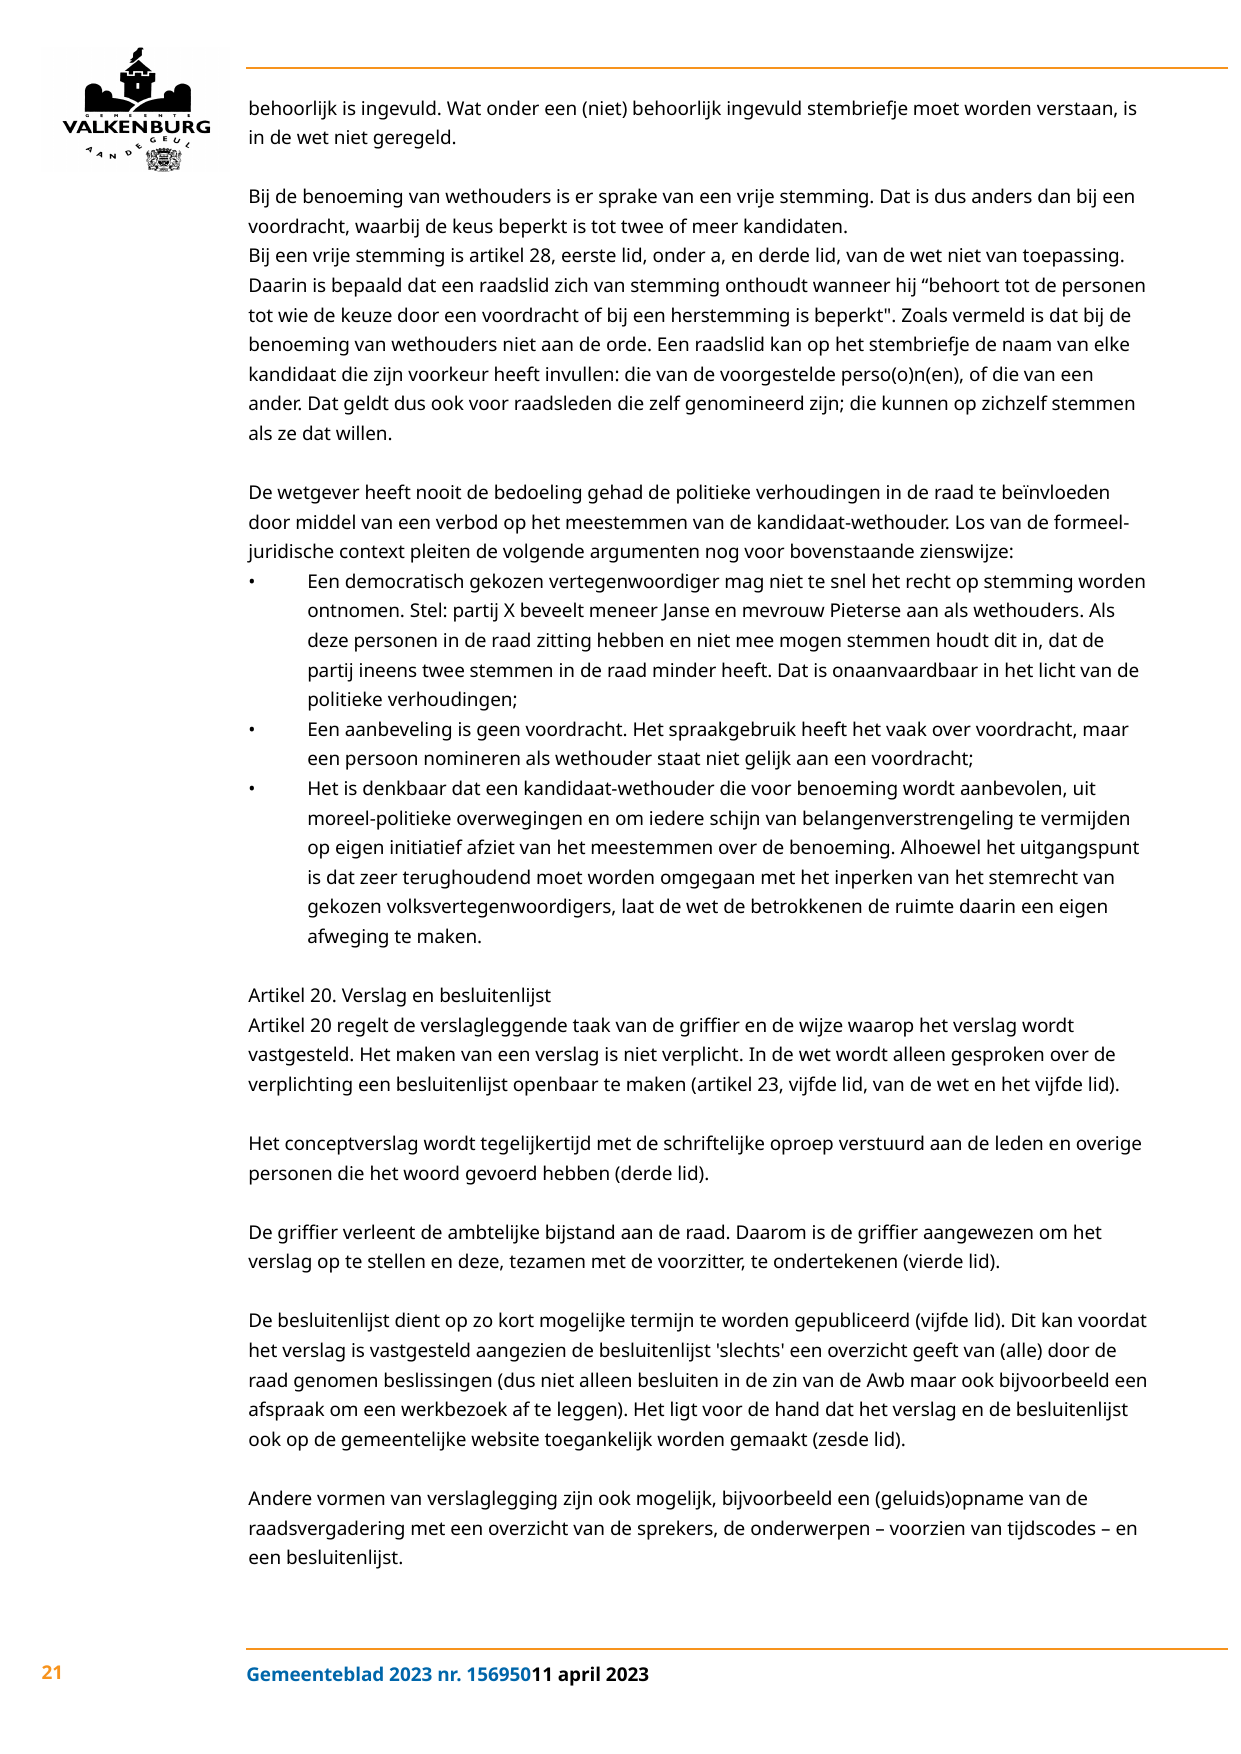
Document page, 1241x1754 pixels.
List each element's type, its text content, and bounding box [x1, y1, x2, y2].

text Het conceptverslag wordt tegelijkertijd met de schriftelijke oproep verstuurd aan de leden en overige personen die het woord gevoerd hebben (derde lid). [248, 1130, 1152, 1186]
text behoorlijk is ingevuld. Wat onder een (niet) behoorlijk ingevuld stembriefje moet worden verstaan, is in de wet niet geregeld. [248, 95, 1152, 150]
picture [41, 47, 231, 172]
list Een aanbeveling is geen voordracht. Het spraakgebruik heeft het vaak over voordracht, maar een persoon nomineren als wethouder staat niet gelijk aan een voordracht; [248, 716, 1152, 771]
list Het is denkbaar dat een kandidaat-wethouder die voor benoeming wordt aanbevolen, uit moreel-politieke overwegingen en om iedere schijn van belangenverstrengeling te vermijden op eigen initiatief afziet van het meestemmen over de benoeming. Alhoewel het uitgangspunt is dat zeer terughoudend moet worden omgegaan met het inperken van het stemrecht van gekozen volksvertegenwoordigers, laat de wet de betrokkenen de ruimte daarin een eigen afweging te maken. [248, 775, 1152, 949]
text De wetgever heeft nooit de bedoeling gehad de politieke verhoudingen in de raad te beïnvloeden door middel van een verbod op het meestemmen van de kandidaat-wethouder. Los van de formeel-juridische context pleiten de volgende argumenten nog voor bovenstaande zienswijze: [248, 479, 1152, 564]
text Artikel 20. Verslag en besluitenlijst [248, 982, 1152, 1008]
text Artikel 20 regelt de verslagleggende taak van de griffier en de wijze waarop het verslag wordt vastgesteld. Het maken van een verslag is niet verplicht. In de wet wordt alleen gesproken over de verplichting een besluitenlijst openbaar te maken (artikel 23, vijfde lid, van de wet en het vijfde lid). [248, 1012, 1152, 1097]
list Een democratisch gekozen vertegenwoordiger mag niet te snel het recht op stemming worden ontnomen. Stel: partij X beveelt meneer Janse en mevrouw Pieterse aan als wethouders. Als deze personen in de raad zitting hebben en niet mee mogen stemmen houdt dit in, dat de partij ineens twee stemmen in de raad minder heeft. Dat is onaanvaardbaar in het licht van de politieke verhoudingen; [248, 568, 1152, 712]
text Bij een vrije stemming is artikel 28, eerste lid, onder a, en derde lid, van de wet niet van toepassing. Daarin is bepaald dat een raadslid zich van stemming onthoudt wanneer hij “behoort tot de personen tot wie de keuze door een voordracht of bij een herstemming is beperkt". Zoals vermeld is dat bij de benoeming van wethouders niet aan de orde. Een raadslid kan op het stembriefje de naam van elke kandidaat die zijn voorkeur heeft invullen: die van de voorgestelde perso(o)n(en), of die van een ander. Dat geldt dus ook voor raadsleden die zelf genomineerd zijn; die kunnen op zichzelf stemmen als ze dat willen. [248, 243, 1152, 446]
text Andere vormen van verslaglegging zijn ook mogelijk, bijvoorbeeld een (geluids)opname van de raadsvergadering met een overzicht van de sprekers, de onderwerpen – voorzien van tijdscodes – en een besluitenlijst. [248, 1485, 1152, 1570]
text De besluitenlijst dient op zo kort mogelijke termijn te worden gepubliceerd (vijfde lid). Dit kan voordat het verslag is vastgesteld aangezien de besluitenlijst 'slechts' een overzicht geeft van (alle) door de raad genomen beslissingen (dus niet alleen besluiten in de zin van de Awb maar ook bijvoorbeeld een afspraak om een werkbezoek af te leggen). Het ligt voor de hand dat het verslag en de besluitenlijst ook op de gemeentelijke website toegankelijk worden gemaakt (zesde lid). [248, 1308, 1152, 1452]
text Bij de benoeming van wethouders is er sprake van een vrije stemming. Dat is dus anders dan bij een voordracht, waarbij de keus beperkt is tot twee of meer kandidaten. [248, 183, 1152, 239]
text De griffier verleent de ambtelijke bijstand aan de raad. Daarom is de griffier aangewezen om het verslag op te stellen en deze, tezamen met de voorzitter, te ondertekenen (vierde lid). [248, 1219, 1152, 1274]
